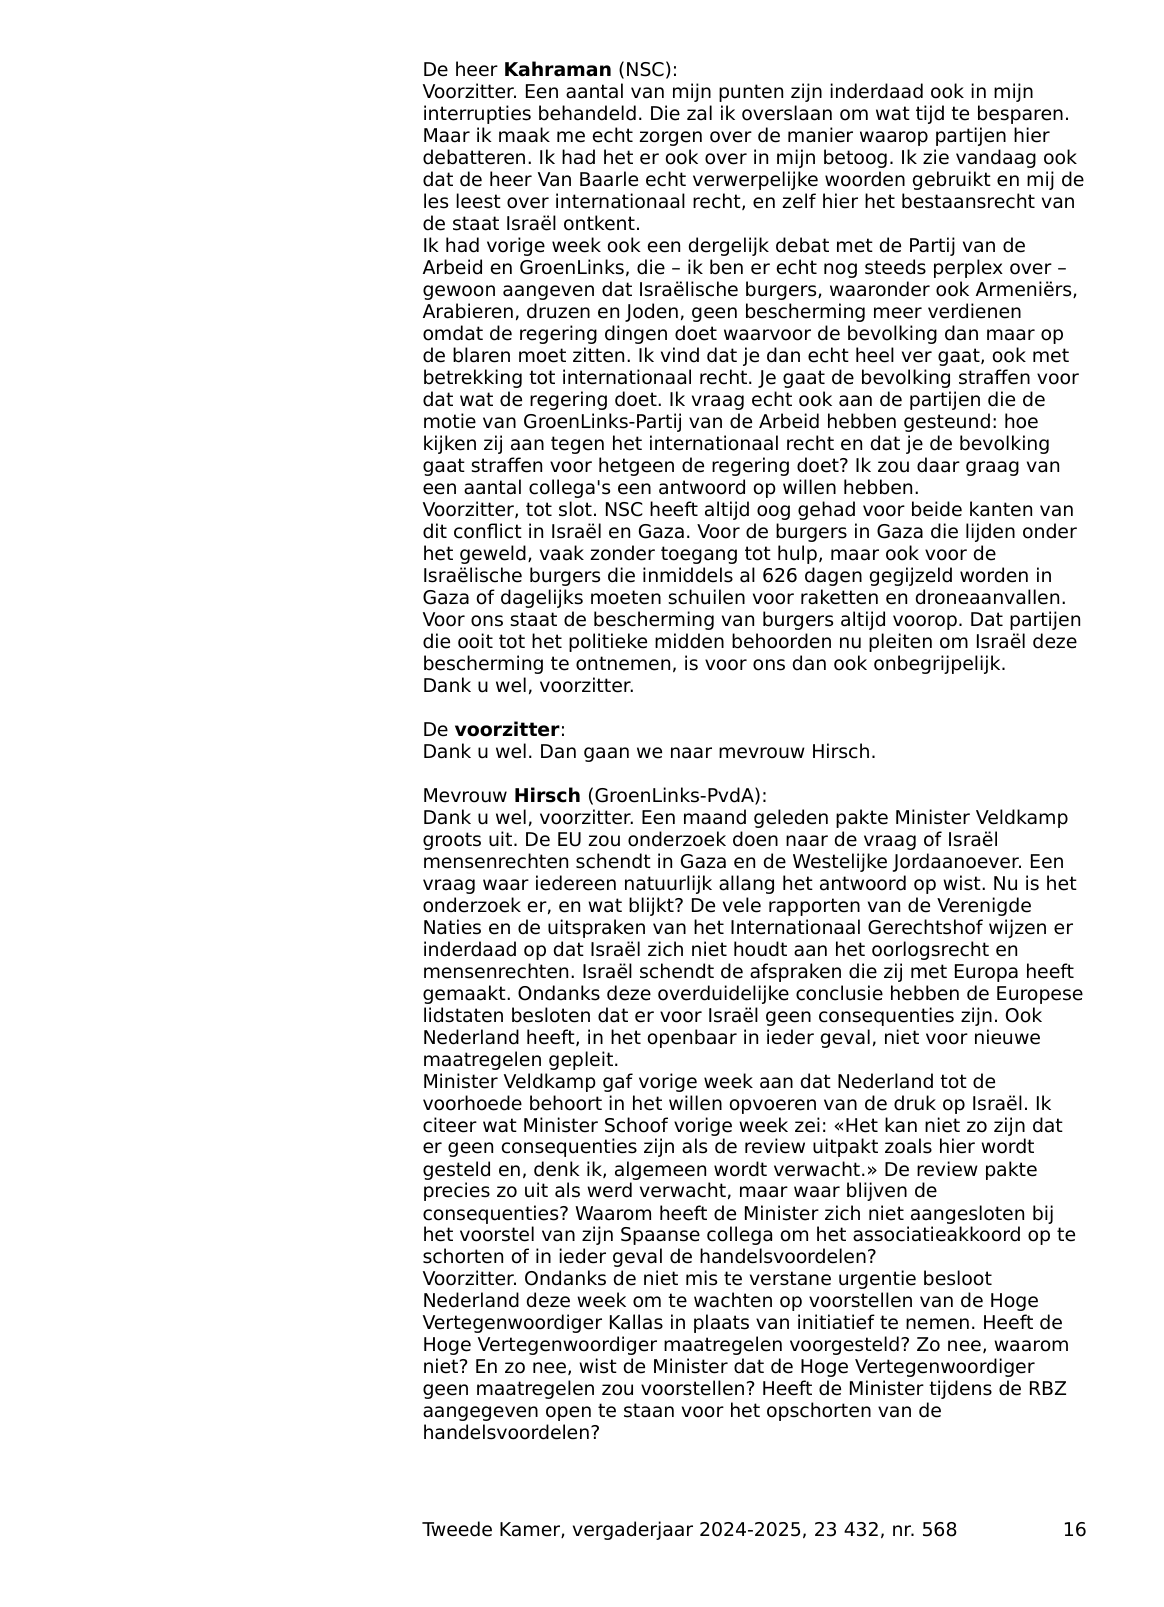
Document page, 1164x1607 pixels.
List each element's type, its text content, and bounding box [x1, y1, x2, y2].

text Voorzitter. Ondanks de niet mis te verstane urgentie besloot Nederland deze week om te wachten op voorstellen van de Hoge Vertegenwoordiger Kallas in plaats van initiatief te nemen. Heeft de Hoge Vertegenwoordiger maatregelen voorgesteld? Zo nee, waarom niet? En zo nee, wist de Minister dat de Hoge Vertegenwoordiger geen maatregelen zou voorstellen? Heeft de Minister tijdens de RBZ aangegeven open te staan voor het opschorten van de handelsvoordelen? [422, 1268, 1087, 1444]
text Dank u wel, voorzitter. Een maand geleden pakte Minister Veldkamp groots uit. De EU zou onderzoek doen naar de vraag of Israël mensenrechten schendt in Gaza en de Westelijke Jordaanoever. Een vraag waar iedereen natuurlijk allang het antwoord op wist. Nu is het onderzoek er, en wat blijkt? De vele rapporten van de Verenigde Naties en de uitspraken van het Internationaal Gerechtshof wijzen er inderdaad op dat Israël zich niet houdt aan het oorlogsrecht en mensenrechten. Israël schendt de afspraken die zij met Europa heeft gemaakt. Ondanks deze overduidelijke conclusie hebben de Europese lidstaten besloten dat er voor Israël geen consequenties zijn. Ook Nederland heeft, in het openbaar in ieder geval, niet voor nieuwe maatregelen gepleit. [422, 807, 1087, 1071]
text Ik had vorige week ook een dergelijk debat met de Partij van de Arbeid en GroenLinks, die – ik ben er echt nog steeds perplex over – gewoon aangeven dat Israëlische burgers, waaronder ook Armeniërs, Arabieren, druzen en Joden, geen bescherming meer verdienen omdat de regering dingen doet waarvoor de bevolking dan maar op de blaren moet zitten. Ik vind dat je dan echt heel ver gaat, ook met betrekking tot internationaal recht. Je gaat de bevolking straffen voor dat wat de regering doet. Ik vraag echt ook aan de partijen die de motie van GroenLinks-Partij van de Arbeid hebben gesteund: hoe kijken zij aan tegen het internationaal recht en dat je de bevolking gaat straffen voor hetgeen de regering doet? Ik zou daar graag van een aantal collega's een antwoord op willen hebben. [422, 235, 1087, 499]
text Dank u wel, voorzitter. [422, 674, 1087, 696]
text Dank u wel. Dan gaan we naar mevrouw Hirsch. [422, 741, 1087, 763]
text Mevrouw Hirsch (GroenLinks-PvdA): [422, 785, 1087, 807]
text Voorzitter. Een aantal van mijn punten zijn inderdaad ook in mijn interrupties behandeld. Die zal ik overslaan om wat tijd te besparen. Maar ik maak me echt zorgen over de manier waarop partijen hier debatteren. Ik had het er ook over in mijn betoog. Ik zie vandaag ook dat de heer Van Baarle echt verwerpelijke woorden gebruikt en mij de les leest over internationaal recht, en zelf hier het bestaansrecht van de staat Israël ontkent. [422, 81, 1087, 235]
text De heer Kahraman (NSC): [422, 59, 1087, 81]
text Voorzitter, tot slot. NSC heeft altijd oog gehad voor beide kanten van dit conflict in Israël en Gaza. Voor de burgers in Gaza die lijden onder het geweld, vaak zonder toegang tot hulp, maar ook voor de Israëlische burgers die inmiddels al 626 dagen gegijzeld worden in Gaza of dagelijks moeten schuilen voor raketten en droneaanvallen. Voor ons staat de bescherming van burgers altijd voorop. Dat partijen die ooit tot het politieke midden behoorden nu pleiten om Israël deze bescherming te ontnemen, is voor ons dan ook onbegrijpelijk. [422, 499, 1087, 674]
text Minister Veldkamp gaf vorige week aan dat Nederland tot de voorhoede behoort in het willen opvoeren van de druk op Israël. Ik citeer wat Minister Schoof vorige week zei: «Het kan niet zo zijn dat er geen consequenties zijn als de review uitpakt zoals hier wordt gesteld en, denk ik, algemeen wordt verwacht.» De review pakte precies zo uit als werd verwacht, maar waar blijven de consequenties? Waarom heeft de Minister zich niet aangesloten bij het voorstel van zijn Spaanse collega om het associatieakkoord op te schorten of in ieder geval de handelsvoordelen? [422, 1071, 1087, 1268]
text De voorzitter: [422, 719, 1087, 741]
